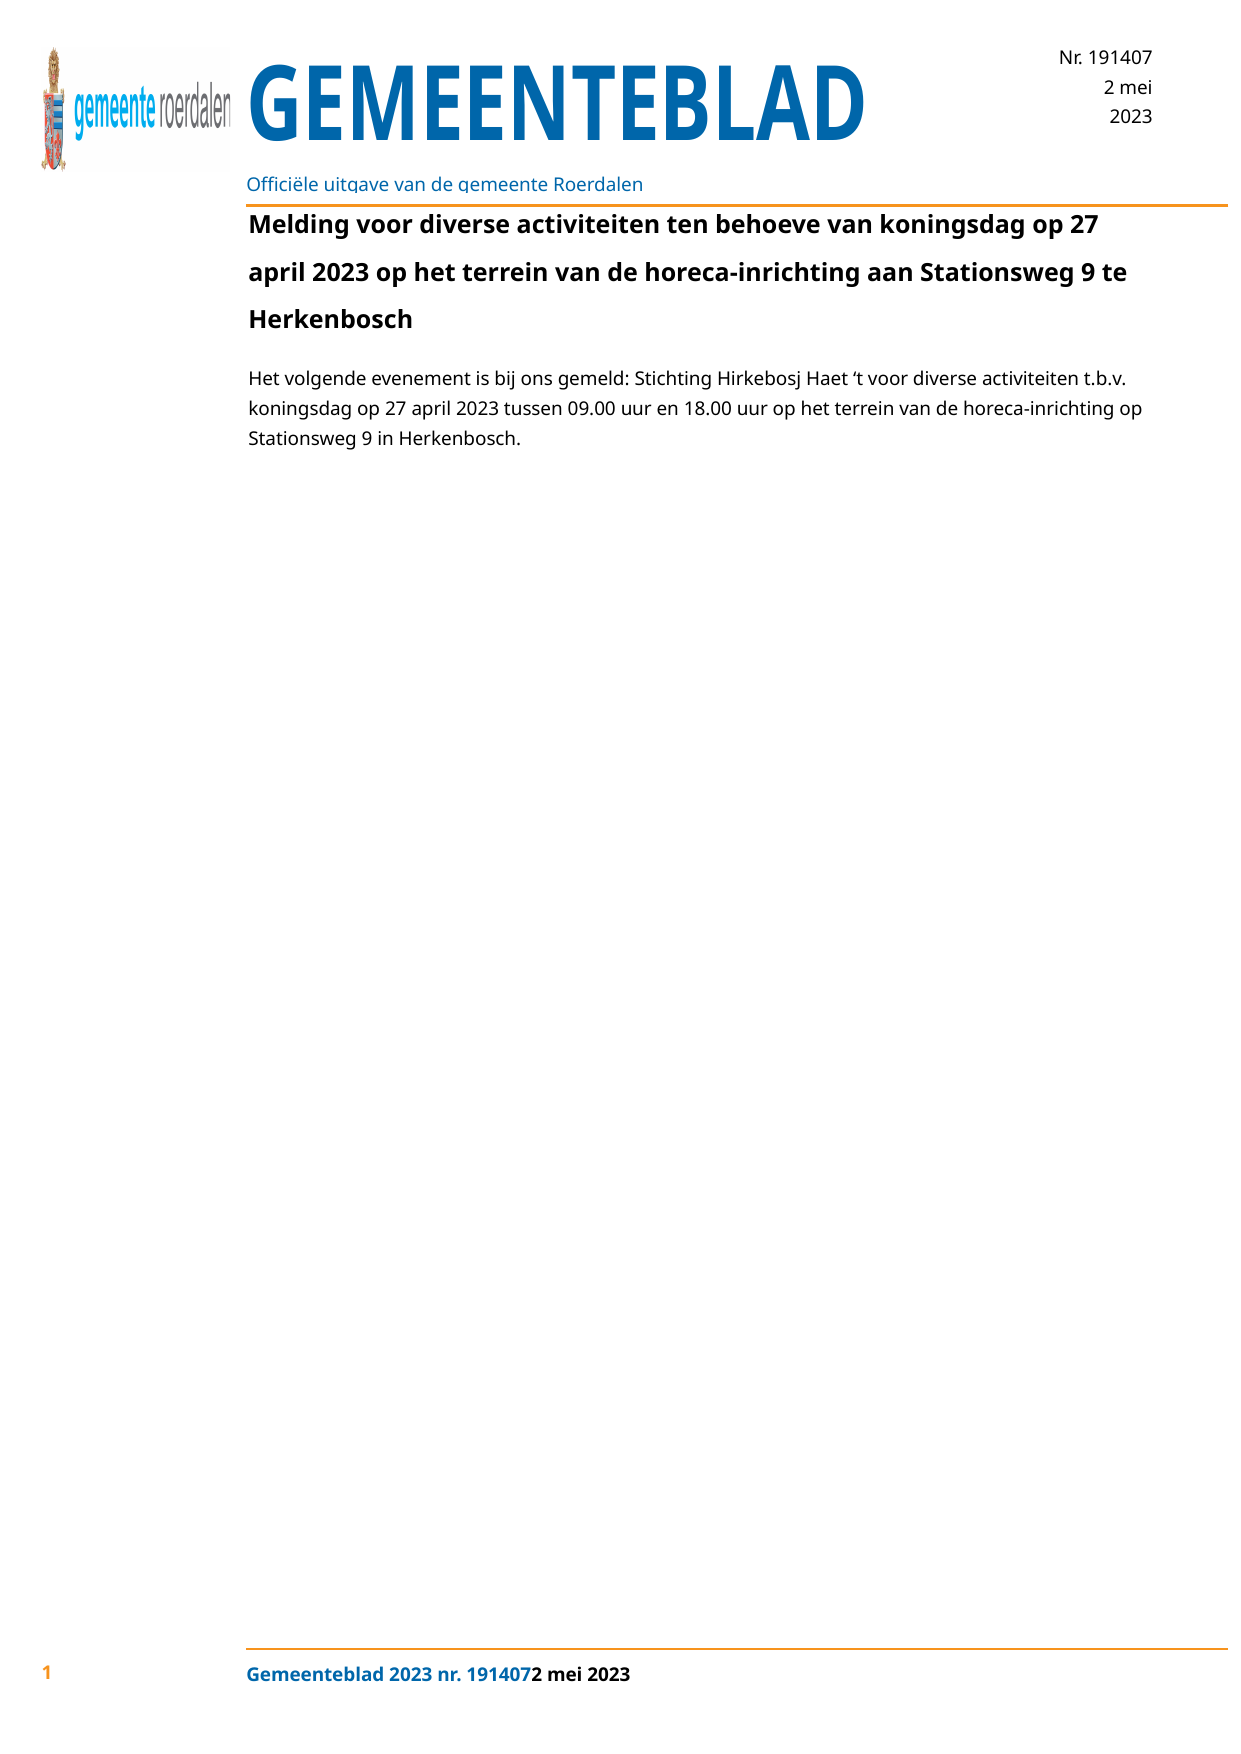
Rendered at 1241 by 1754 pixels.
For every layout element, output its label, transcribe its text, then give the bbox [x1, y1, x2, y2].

picture [41, 47, 231, 172]
text Het volgende evenement is bij ons gemeld: Stichting Hirkebosj Haet ‘t voor diverse activiteiten t.b.v. koningsdag op 27 april 2023 tussen 09.00 uur en 18.00 uur op het terrein van de horeca-inrichting op Stationsweg 9 in Herkenbosch. [248, 366, 1152, 450]
text Melding voor diverse activiteiten ten behoeve van koningsdag op 27 april 2023 op het terrein van de horeca-inrichting aan Stationsweg 9 te Herkenbosch [248, 207, 1152, 336]
